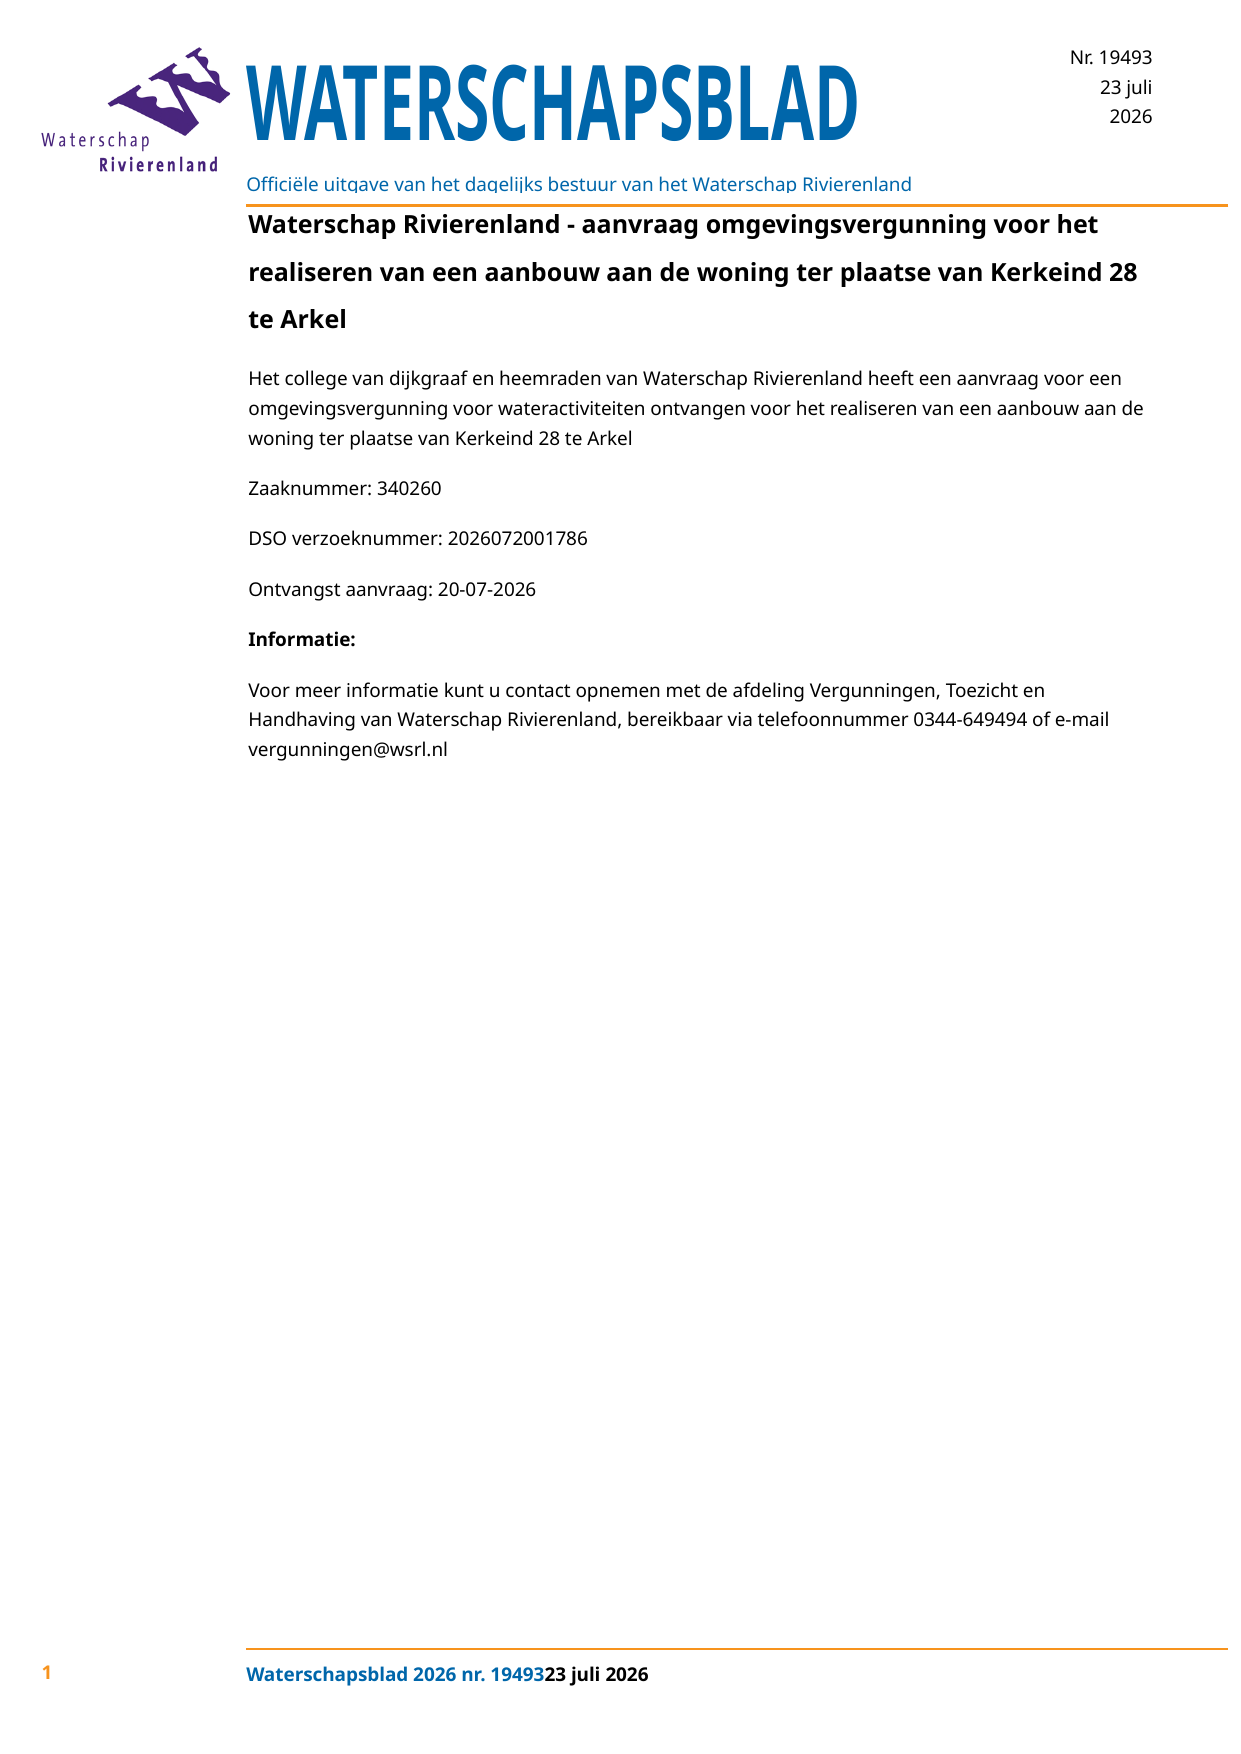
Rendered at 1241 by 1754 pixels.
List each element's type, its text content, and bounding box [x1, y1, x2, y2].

text Het college van dijkgraaf en heemraden van Waterschap Rivierenland heeft een aanvraag voor een omgevingsvergunning voor wateractiviteiten ontvangen voor het realiseren van een aanbouw aan de woning ter plaatse van Kerkeind 28 te Arkel [248, 366, 1152, 450]
text Zaaknummer: 340260 [248, 475, 1152, 501]
text Voor meer informatie kunt u contact opnemen met de afdeling Vergunningen, Toezicht en Handhaving van Waterschap Rivierenland, bereikbaar via telefoonnummer 0344-649494 of e-mail vergunningen@wsrl.nl [248, 677, 1152, 762]
picture [41, 47, 231, 172]
text Waterschap Rivierenland - aanvraag omgevingsvergunning voor het realiseren van een aanbouw aan de woning ter plaatse van Kerkeind 28 te Arkel [248, 207, 1152, 336]
text Ontvangst aanvraag: 20-07-2026 [248, 576, 1152, 602]
text DSO verzoeknummer: 2026072001786 [248, 526, 1152, 551]
text Informatie: [248, 626, 1152, 652]
